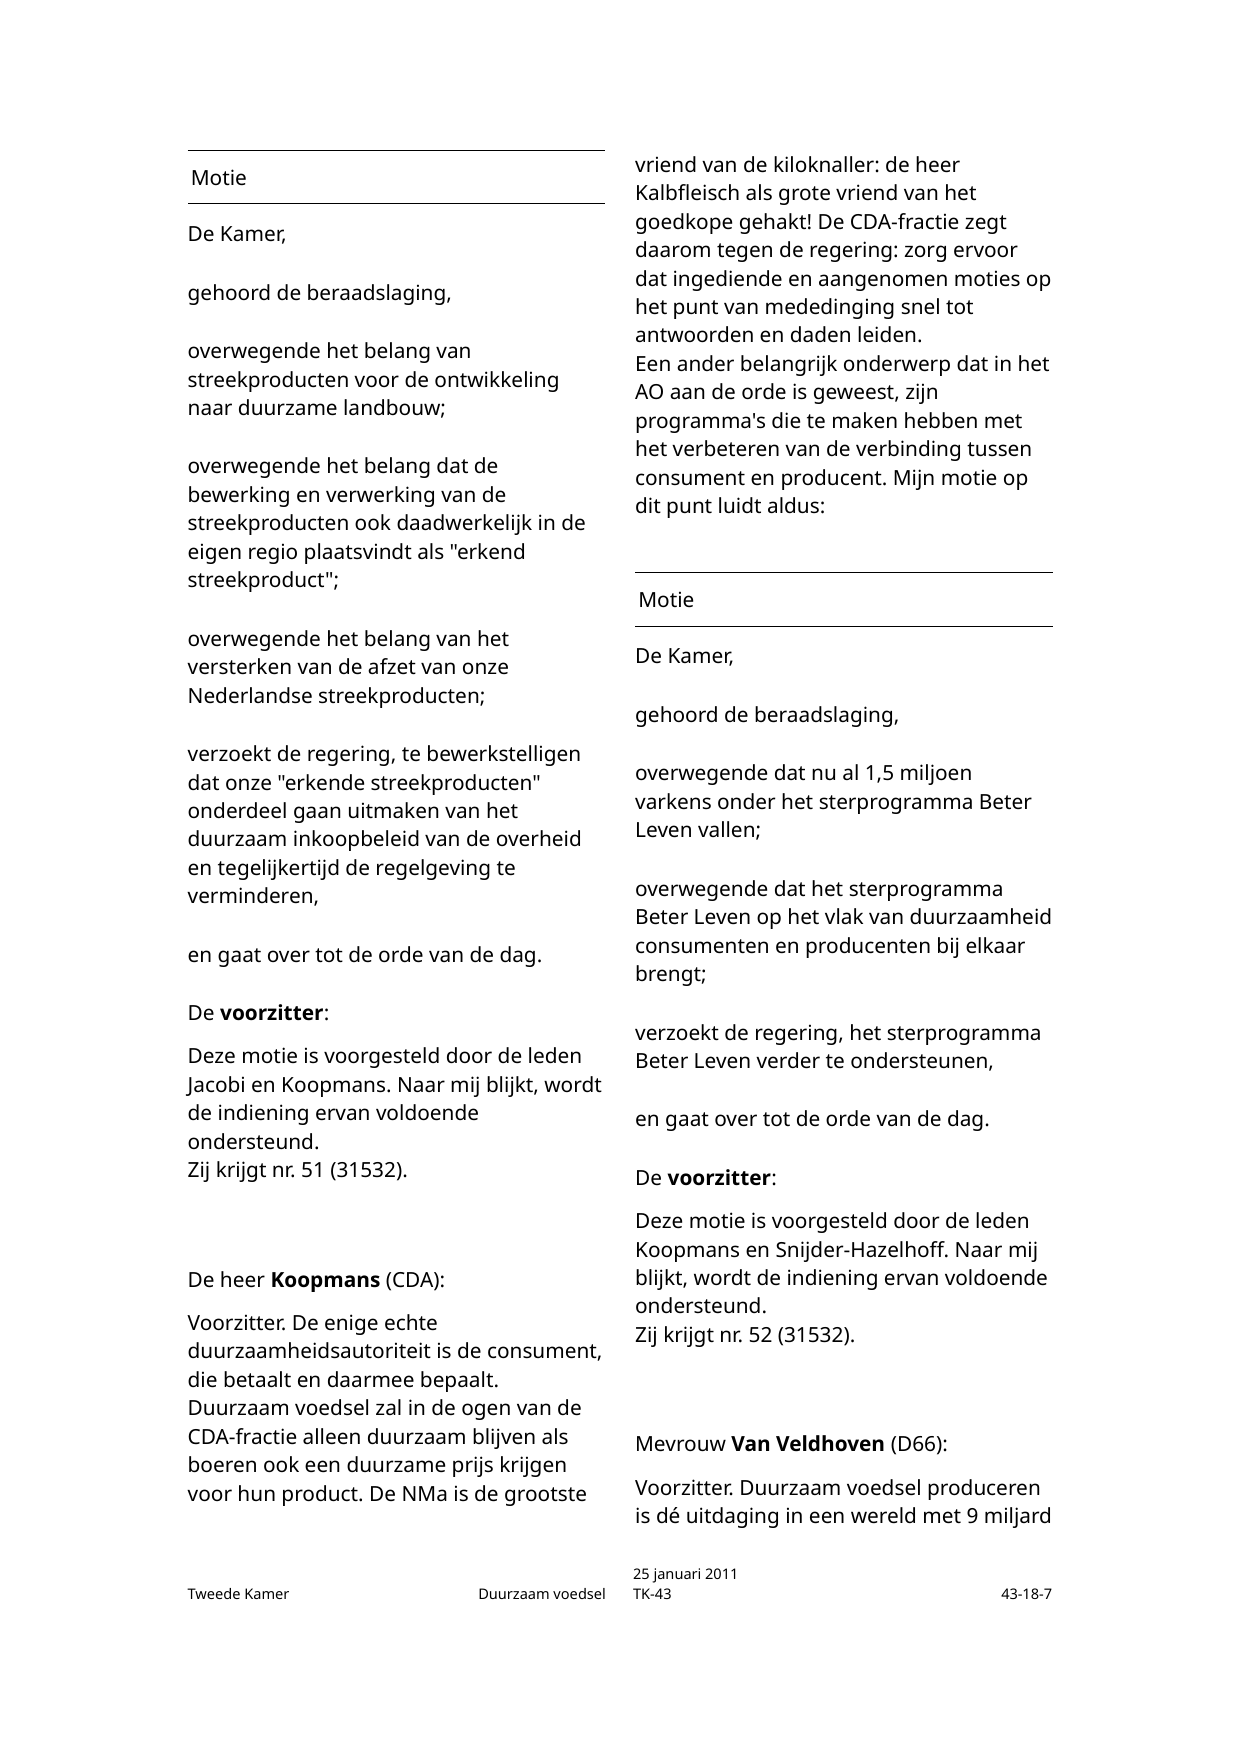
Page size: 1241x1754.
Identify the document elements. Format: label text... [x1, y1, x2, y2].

text overwegende het belang van streekproducten voor de ontwikkeling naar duurzame landbouw; [187, 336, 605, 422]
text De Kamer, [187, 219, 605, 248]
text verzoekt de regering, het sterprogramma Beter Leven verder te ondersteunen, [635, 1018, 1053, 1074]
text Een ander belangrijk onderwerp dat in het AO aan de orde is geweest, zijn programma's die te maken hebben met het verbeteren van de verbinding tussen consument en producent. Mijn motie op dit punt luidt aldus: [635, 349, 1053, 520]
text en gaat over tot de orde van de dag. [635, 1104, 1053, 1133]
text Zij krijgt nr. 51 (31532). [187, 1155, 605, 1184]
text overwegende het belang van het versterken van de afzet van onze Nederlandse streekproducten; [187, 624, 605, 709]
text vriend van de kiloknaller: de heer Kalbfleisch als grote vriend van het goedkope gehakt! De CDA-fractie zegt daarom tegen de regering: zorg ervoor dat ingediende en aangenomen moties op het punt van mededinging snel tot antwoorden en daden leiden. [635, 150, 1053, 349]
text overwegende het belang dat de bewerking en verwerking van de streekproducten ook daadwerkelijk in de eigen regio plaatsvindt als "erkend streekproduct"; [187, 452, 605, 594]
text overwegende dat het sterprogramma Beter Leven op het vlak van duurzaamheid consumenten en producenten bij elkaar brengt; [635, 874, 1053, 988]
text gehoord de beraadslaging, [635, 700, 1053, 728]
text verzoekt de regering, te bewerkstelligen dat onze "erkende streekproducten" onderdeel gaan uitmaken van het duurzaam inkoopbeleid van de overheid en tegelijkertijd de regelgeving te verminderen, [187, 739, 605, 910]
text gehoord de beraadslaging, [187, 278, 605, 306]
subtitle Motie [187, 151, 605, 204]
text  [635, 1378, 1053, 1407]
subtitle Motie [635, 573, 1053, 626]
text  [187, 1214, 605, 1242]
text Voorzitter. Duurzaam voedsel produceren is dé uitdaging in een wereld met 9 miljard [635, 1473, 1053, 1530]
text De voorzitter: [187, 998, 605, 1027]
text De heer Koopmans (CDA): [187, 1265, 605, 1293]
text Deze motie is voorgesteld door de leden Koopmans en Snijder-Hazelhoff. Naar mij blijkt, wordt de indiening ervan voldoende ondersteund. [635, 1206, 1053, 1320]
text De Kamer, [635, 642, 1053, 670]
text Mevrouw Van Veldhoven (D66): [635, 1429, 1053, 1458]
text en gaat over tot de orde van de dag. [187, 940, 605, 968]
text Zij krijgt nr. 52 (31532). [635, 1320, 1053, 1348]
text De voorzitter: [635, 1163, 1053, 1191]
text overwegende dat nu al 1,5 miljoen varkens onder het sterprogramma Beter Leven vallen; [635, 758, 1053, 844]
text Deze motie is voorgesteld door de leden Jacobi en Koopmans. Naar mij blijkt, wordt de indiening ervan voldoende ondersteund. [187, 1042, 605, 1155]
text Voorzitter. De enige echte duurzaamheidsautoriteit is de consument, die betaalt en daarmee bepaalt. Duurzaam voedsel zal in de ogen van de CDA-fractie alleen duurzaam blijven als boeren ook een duurzame prijs krijgen voor hun product. De NMa is de grootste [187, 1308, 605, 1507]
